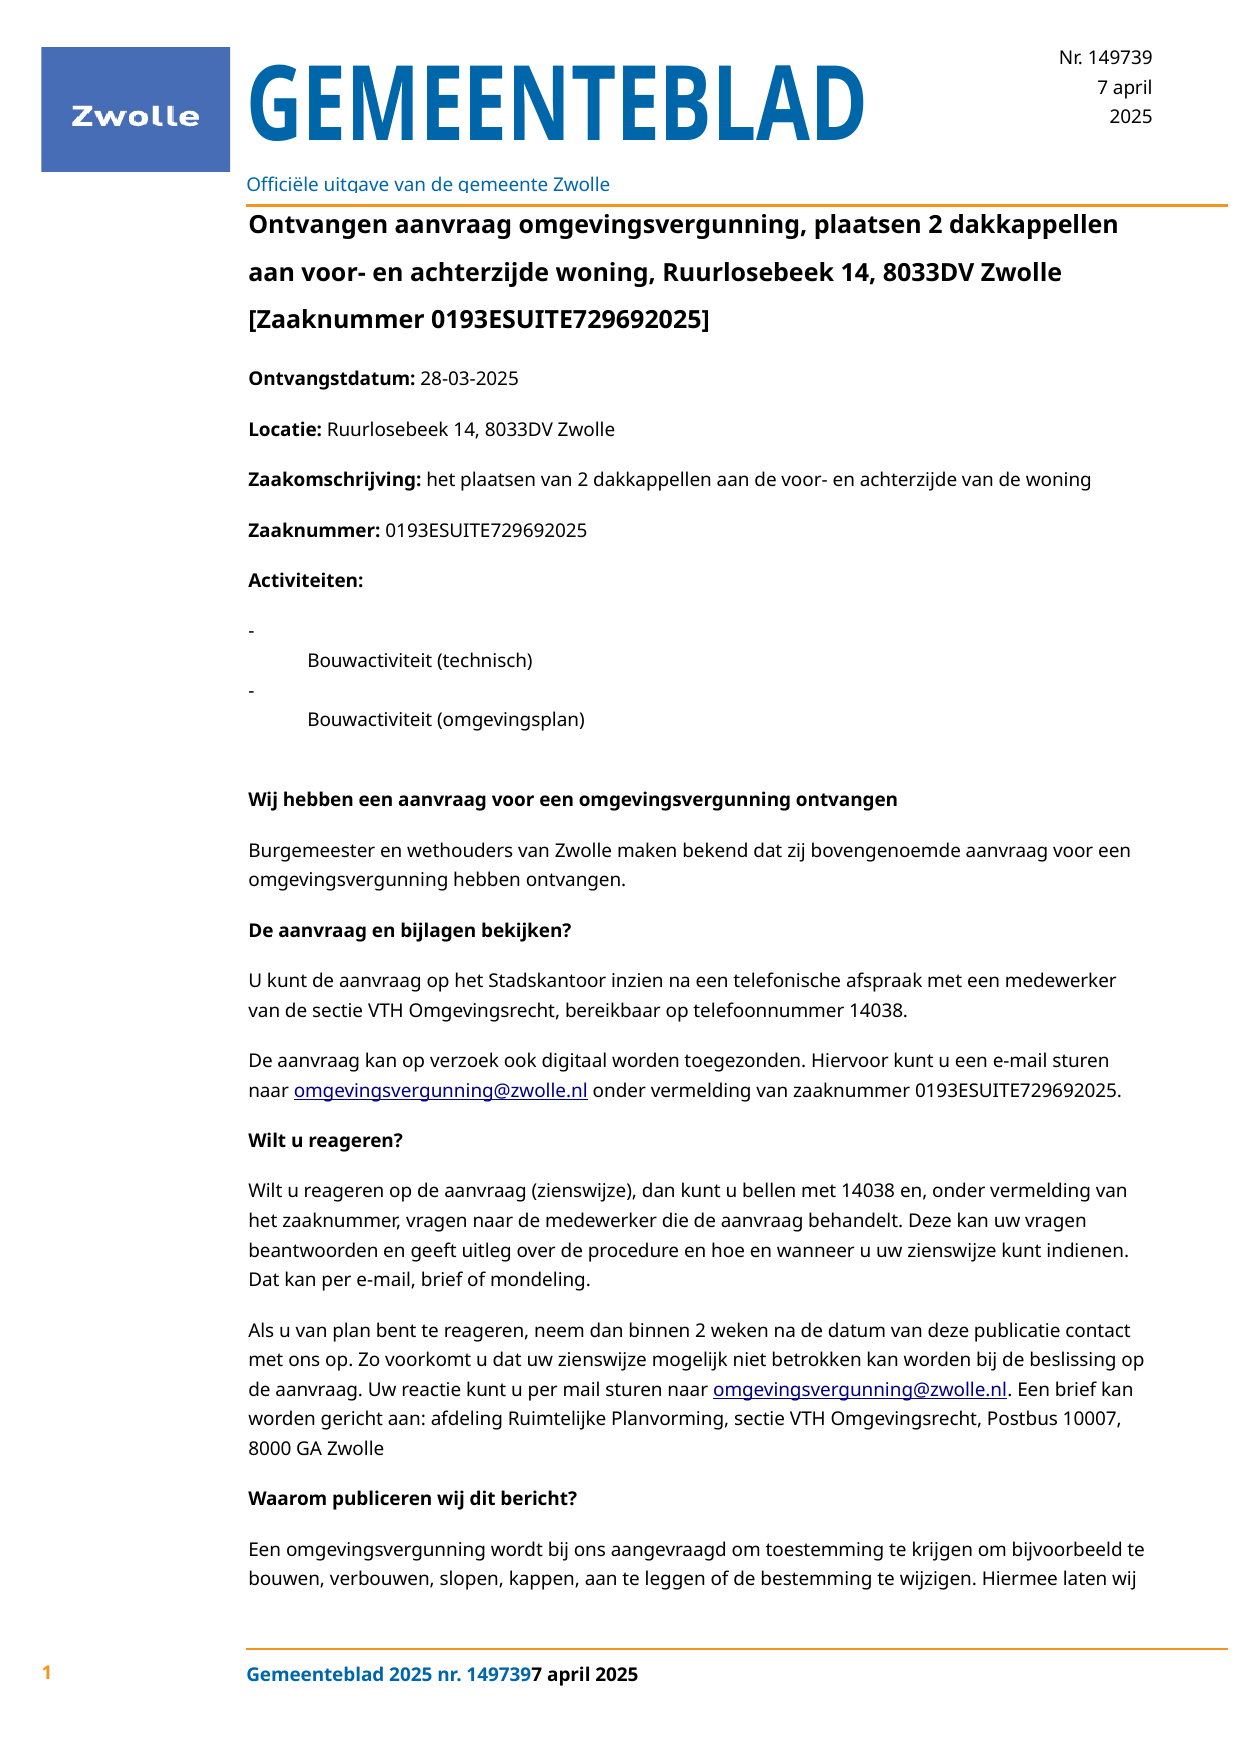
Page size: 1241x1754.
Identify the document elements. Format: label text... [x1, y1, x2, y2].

text Wilt u reageren op de aanvraag (zienswijze), dan kunt u bellen met 14038 en, onder vermelding van het zaaknummer, vragen naar de medewerker die de aanvraag behandelt. Deze kan uw vragen beantwoorden en geeft uitleg over de procedure en hoe en wanneer u uw zienswijze kunt indienen. Dat kan per e-mail, brief of mondeling. [248, 1178, 1152, 1292]
text Een omgevingsvergunning wordt bij ons aangevraagd om toestemming te krijgen om bijvoorbeeld te bouwen, verbouwen, slopen, kappen, aan te leggen of de bestemming te wijzigen. Hiermee laten wij [248, 1536, 1152, 1591]
text Burgemeester en wethouders van Zwolle maken bekend dat zij bovengenoemde aanvraag voor een omgevingsvergunning hebben ontvangen. [248, 837, 1152, 892]
text Ontvangen aanvraag omgevingsvergunning, plaatsen 2 dakkappellen aan voor- en achterzijde woning, Ruurlosebeek 14, 8033DV Zwolle [Zaaknummer 0193ESUITE729692025] [248, 207, 1152, 336]
list Bouwactiviteit (technisch) [248, 647, 1152, 673]
text Wilt u reageren? [248, 1127, 1152, 1153]
picture [41, 47, 231, 172]
text Waarom publiceren wij dit bericht? [248, 1486, 1152, 1511]
text De aanvraag en bijlagen bekijken? [248, 917, 1152, 942]
text De aanvraag kan op verzoek ook digitaal worden toegezonden. Hiervoor kunt u een e-mail sturen naar omgevingsvergunning@zwolle.nl onder vermelding van zaaknummer 0193ESUITE729692025. [248, 1047, 1152, 1102]
text Activiteiten: [248, 567, 1152, 593]
text Ontvangstdatum: 28-03-2025 [248, 366, 1152, 391]
text Zaaknummer: 0193ESUITE729692025 [248, 517, 1152, 542]
list Bouwactiviteit (omgevingsplan) [248, 706, 1152, 732]
text Locatie: Ruurlosebeek 14, 8033DV Zwolle [248, 416, 1152, 442]
text Wij hebben een aanvraag voor een omgevingsvergunning ontvangen [248, 786, 1152, 812]
text U kunt de aanvraag op het Stadskantoor inzien na een telefonische afspraak met een medewerker van de sectie VTH Omgevingsrecht, bereikbaar op telefoonnummer 14038. [248, 967, 1152, 1022]
text Als u van plan bent te reageren, neem dan binnen 2 weken na de datum van deze publicatie contact met ons op. Zo voorkomt u dat uw zienswijze mogelijk niet betrokken kan worden bij de beslissing op de aanvraag. Uw reactie kunt u per mail sturen naar omgevingsvergunning@zwolle.nl. Een brief kan worden gericht aan: afdeling Ruimtelijke Planvorming, sectie VTH Omgevingsrecht, Postbus 10007, 8000 GA Zwolle [248, 1317, 1152, 1461]
text Zaakomschrijving: het plaatsen van 2 dakkappellen aan de voor- en achterzijde van de woning [248, 466, 1152, 492]
